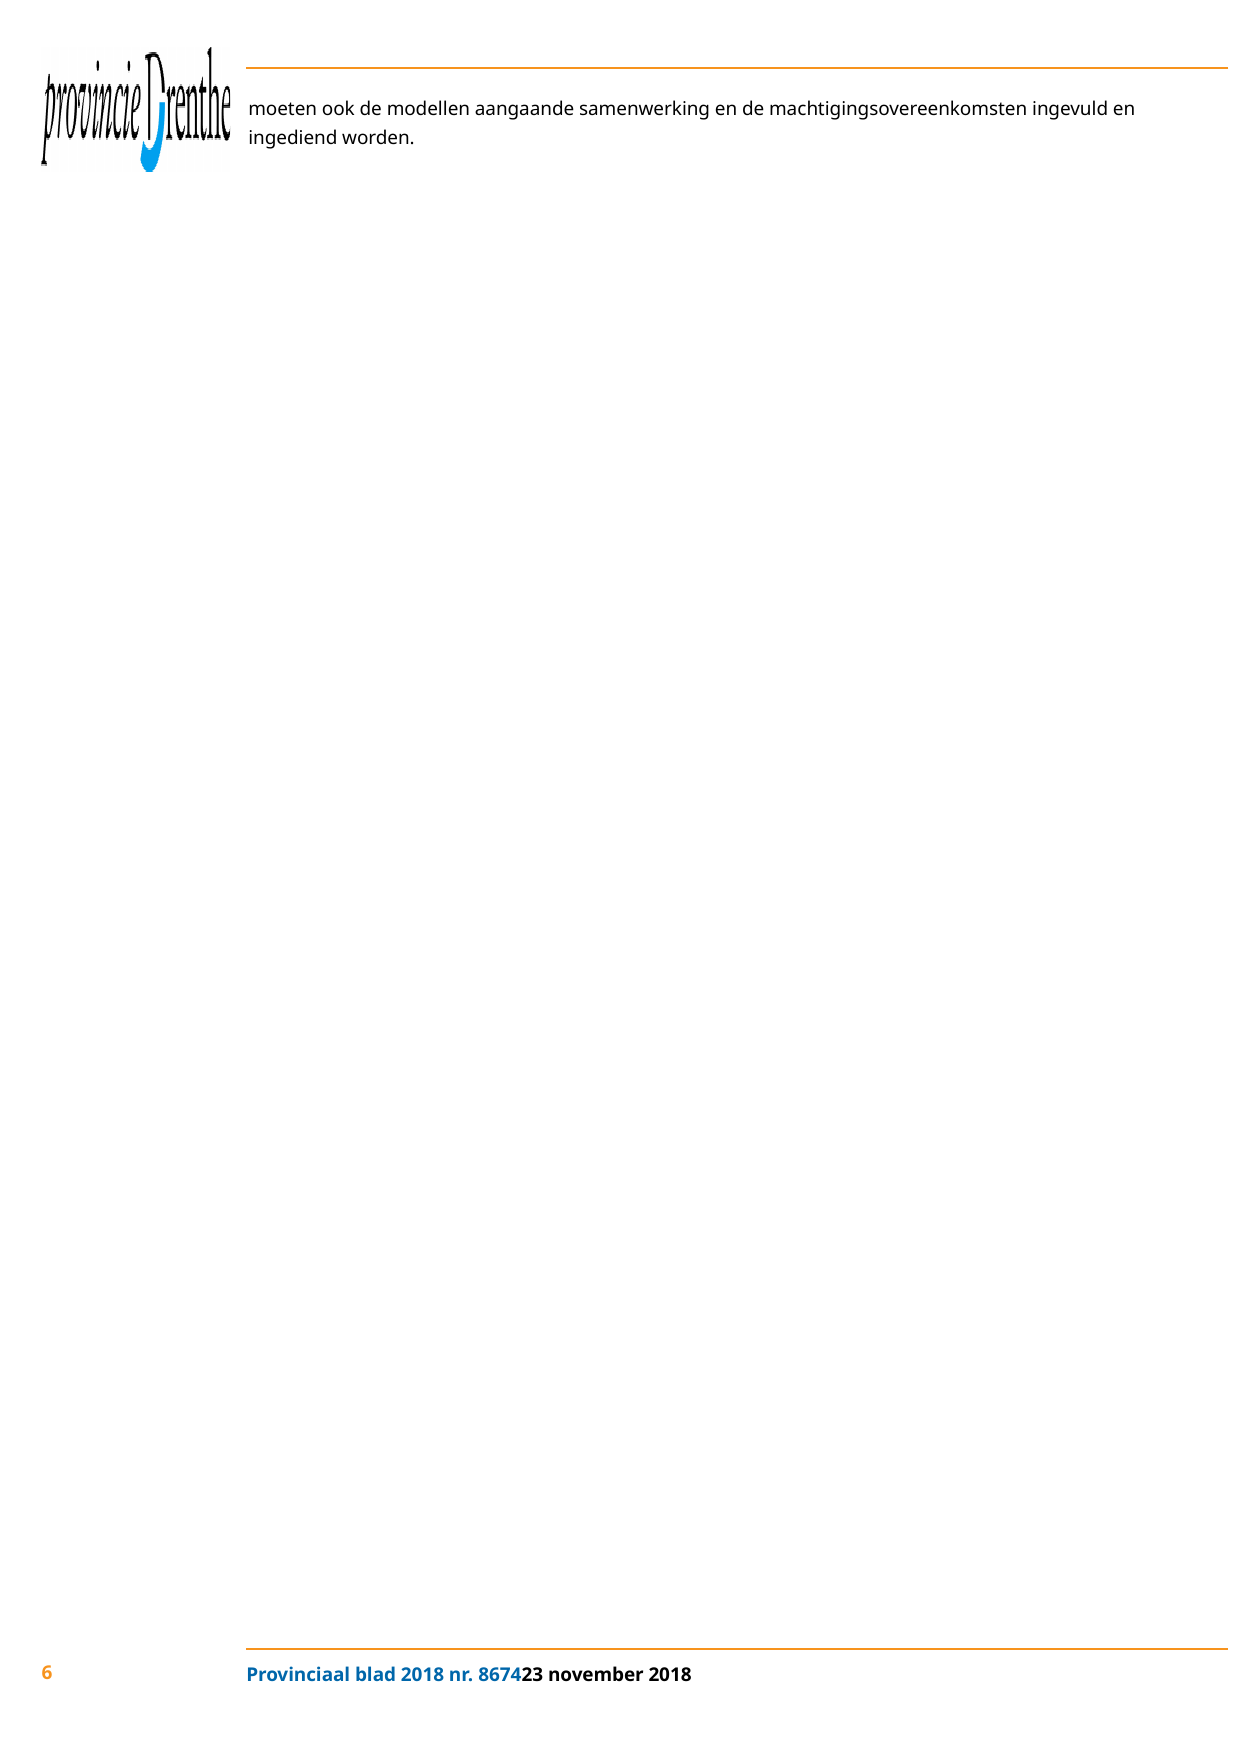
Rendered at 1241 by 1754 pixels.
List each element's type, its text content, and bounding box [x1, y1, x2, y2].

picture [41, 47, 231, 172]
text moeten ook de modellen aangaande samenwerking en de machtigingsovereenkomsten ingevuld en ingediend worden. [248, 95, 1152, 150]
